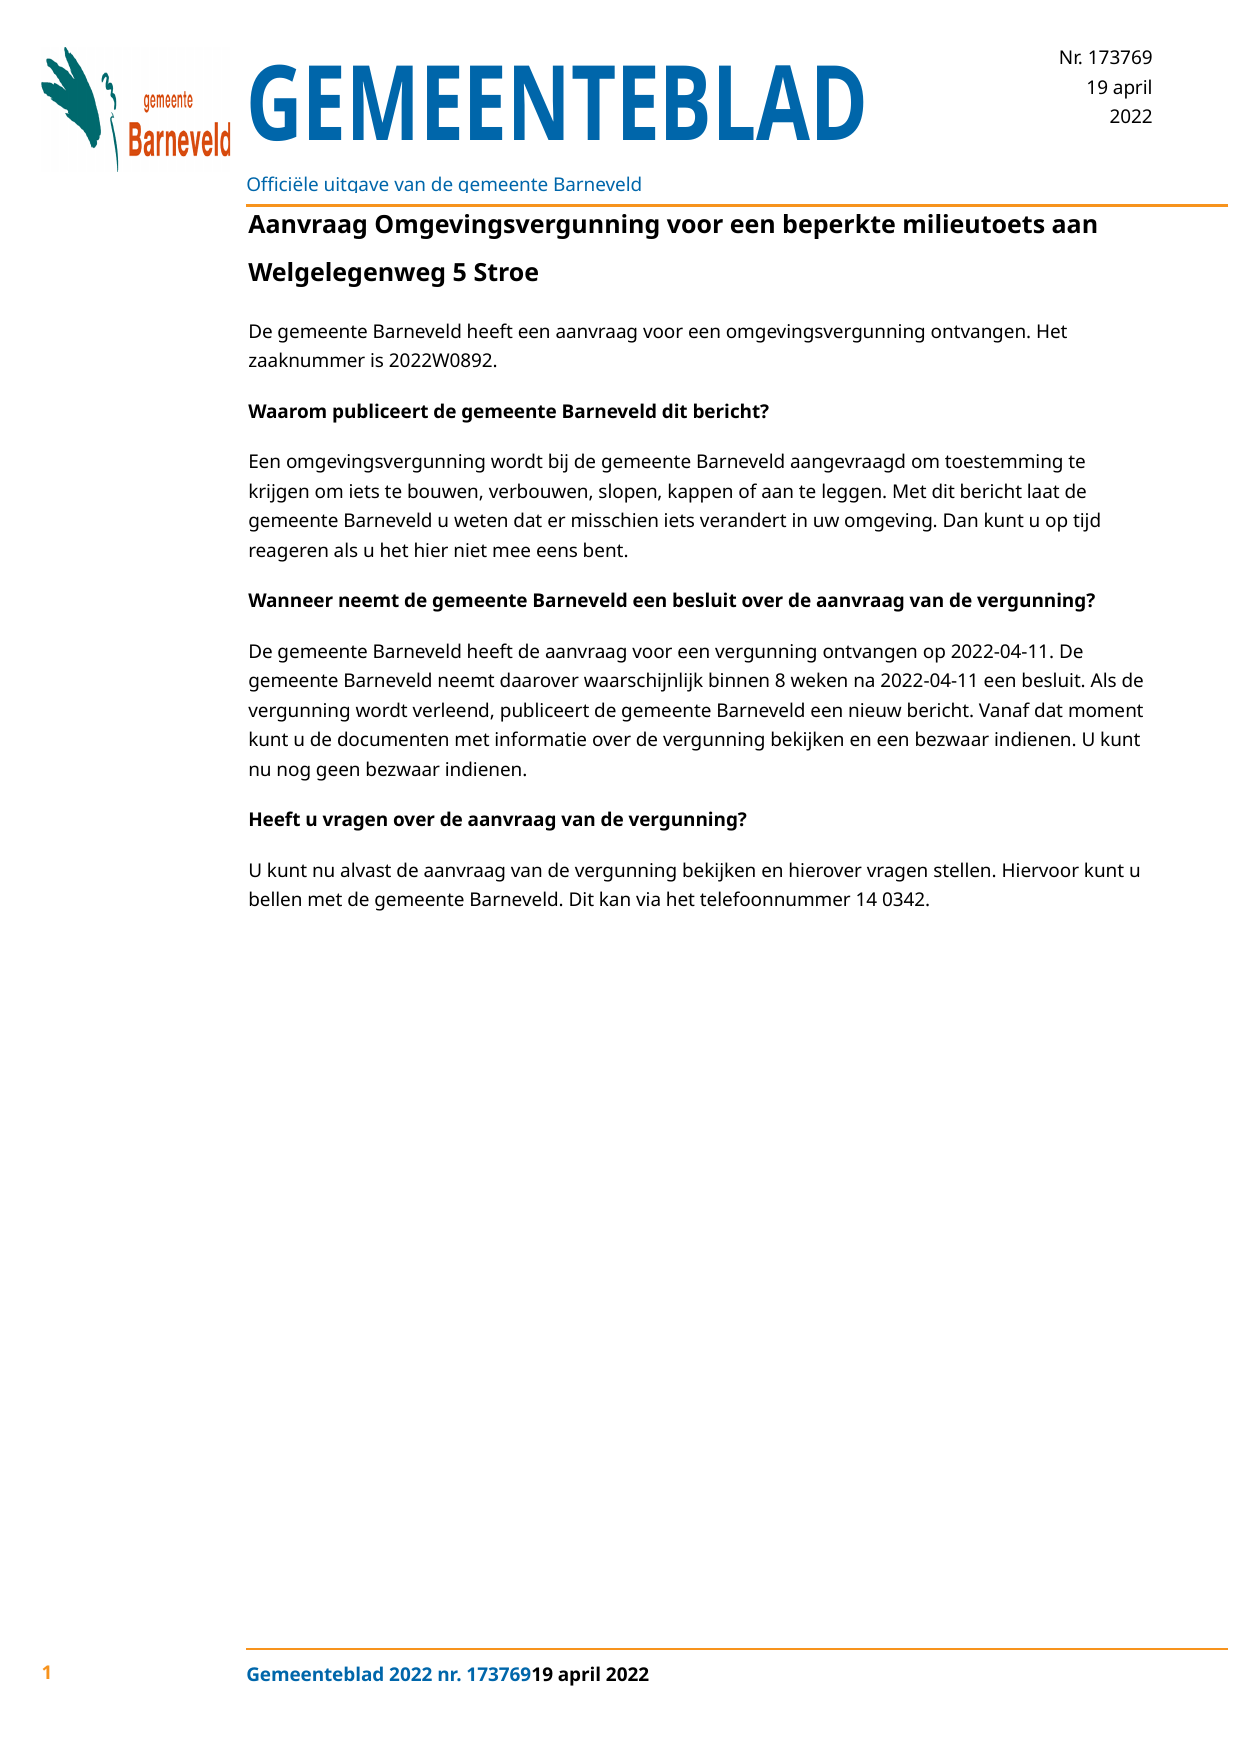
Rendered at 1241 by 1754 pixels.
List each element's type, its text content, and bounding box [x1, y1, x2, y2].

text De gemeente Barneveld heeft de aanvraag voor een vergunning ontvangen op 2022-04-11. De gemeente Barneveld neemt daarover waarschijnlijk binnen 8 weken na 2022-04-11 een besluit. Als de vergunning wordt verleend, publiceert de gemeente Barneveld een nieuw bericht. Vanaf dat moment kunt u de documenten met informatie over de vergunning bekijken en een bezwaar indienen. U kunt nu nog geen bezwaar indienen. [248, 638, 1152, 782]
text U kunt nu alvast de aanvraag van de vergunning bekijken en hierover vragen stellen. Hiervoor kunt u bellen met de gemeente Barneveld. Dit kan via het telefoonnummer 14 0342. [248, 857, 1152, 912]
text Een omgevingsvergunning wordt bij de gemeente Barneveld aangevraagd om toestemming te krijgen om iets te bouwen, verbouwen, slopen, kappen of aan te leggen. Met dit bericht laat de gemeente Barneveld u weten dat er misschien iets verandert in uw omgeving. Dan kunt u op tijd reageren als u het hier niet mee eens bent. [248, 448, 1152, 563]
text Heeft u vragen over de aanvraag van de vergunning? [248, 807, 1152, 832]
text Waarom publiceert de gemeente Barneveld dit bericht? [248, 398, 1152, 424]
text Aanvraag Omgevingsvergunning voor een beperkte milieutoets aan Welgelegenweg 5 Stroe [248, 207, 1152, 288]
text Wanneer neemt de gemeente Barneveld een besluit over de aanvraag van de vergunning? [248, 587, 1152, 613]
text De gemeente Barneveld heeft een aanvraag voor een omgevingsvergunning ontvangen. Het zaaknummer is 2022W0892. [248, 318, 1152, 373]
picture [41, 47, 231, 172]
